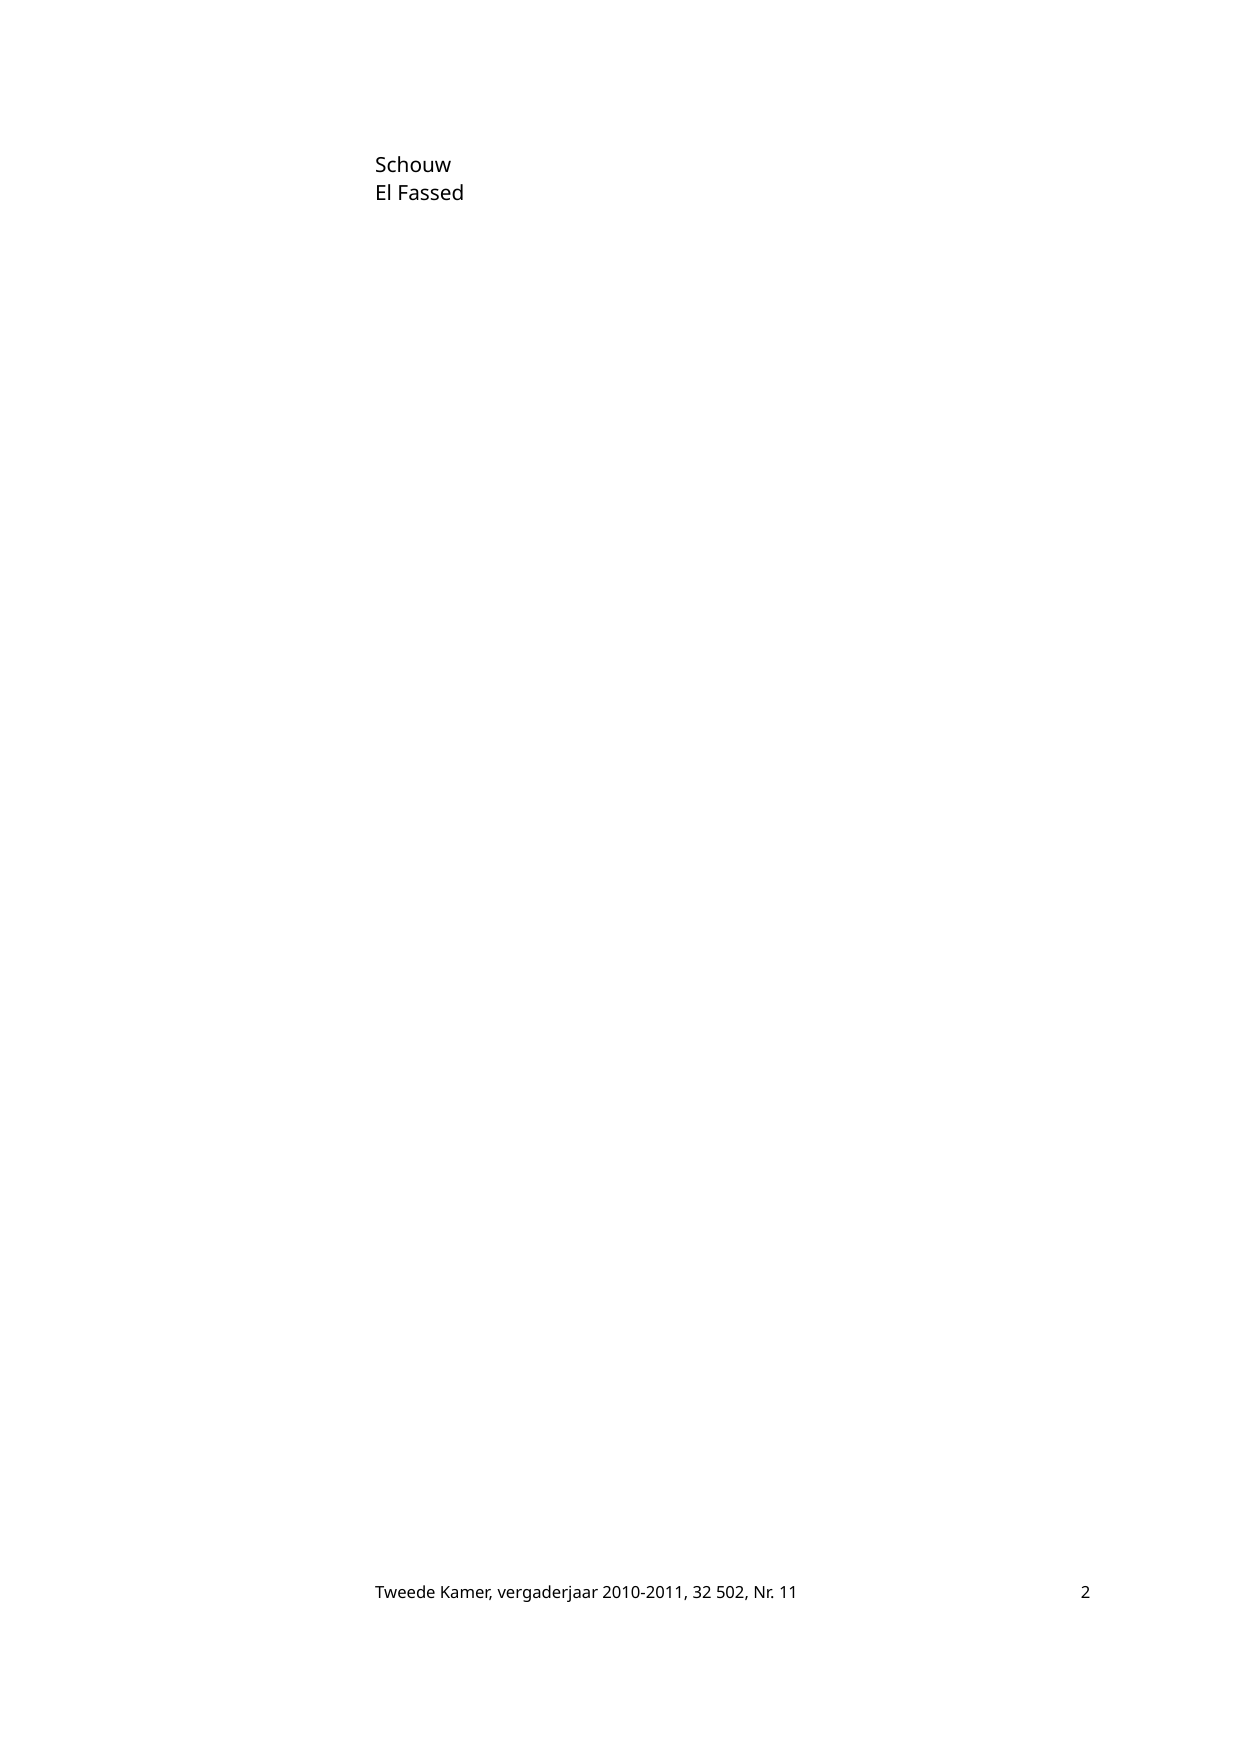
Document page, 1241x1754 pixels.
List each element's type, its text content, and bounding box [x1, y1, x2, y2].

text El Fassed [375, 178, 1090, 207]
text Schouw [375, 150, 1090, 178]
